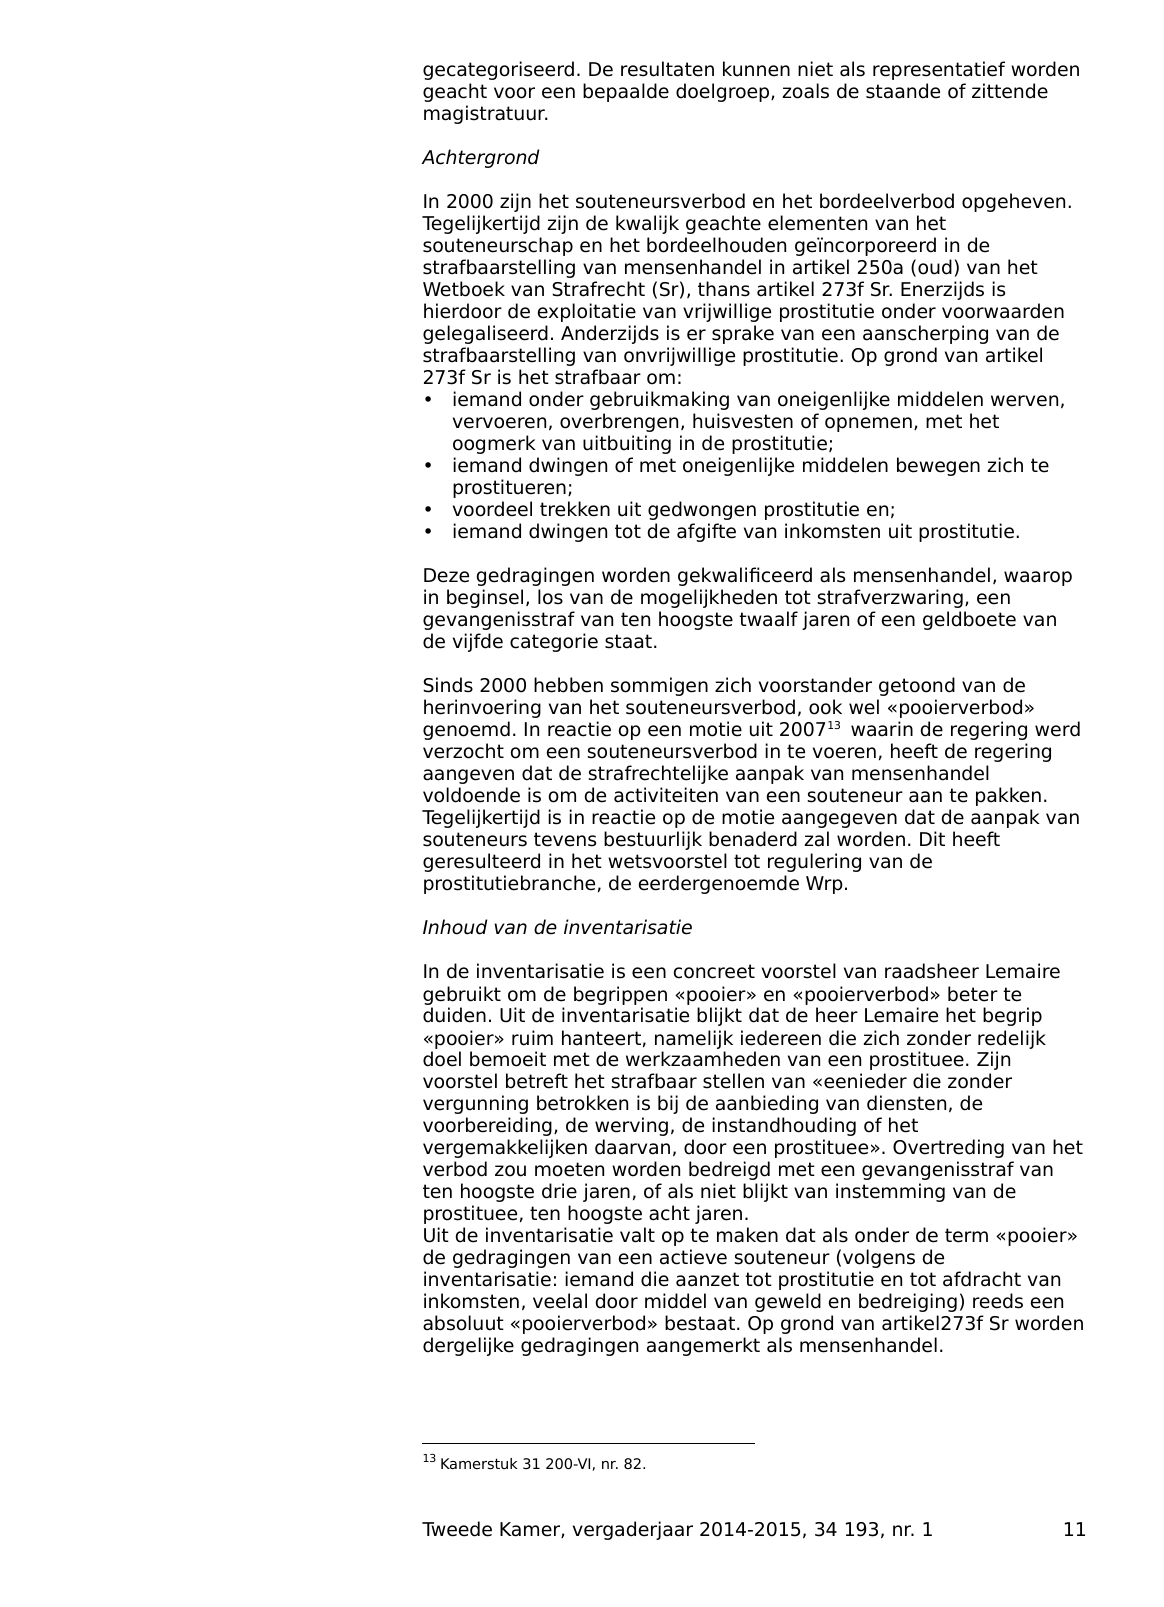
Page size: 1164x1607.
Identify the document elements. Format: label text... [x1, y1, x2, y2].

text Uit de inventarisatie valt op te maken dat als onder de term «pooier» de gedragingen van een actieve souteneur (volgens de inventarisatie: iemand die aanzet tot prostitutie en tot afdracht van inkomsten, veelal door middel van geweld en bedreiging) reeds een absoluut «pooierverbod» bestaat. Op grond van artikel273f Sr worden dergelijke gedragingen aangemerkt als mensenhandel. [422, 1225, 1087, 1357]
text gecategoriseerd. De resultaten kunnen niet als representatief worden geacht voor een bepaalde doelgroep, zoals de staande of zittende magistratuur. [422, 59, 1087, 125]
text In de inventarisatie is een concreet voorstel van raadsheer Lemaire gebruikt om de begrippen «pooier» en «pooierverbod» beter te duiden. Uit de inventarisatie blijkt dat de heer Lemaire het begrip «pooier» ruim hanteert, namelijk iedereen die zich zonder redelijk doel bemoeit met de werkzaamheden van een prostituee. Zijn voorstel betreft het strafbaar stellen van «eenieder die zonder vergunning betrokken is bij de aanbieding van diensten, de voorbereiding, de werving, de instandhouding of het vergemakkelijken daarvan, door een prostituee». Overtreding van het verbod zou moeten worden bedreigd met een gevangenisstraf van ten hoogste drie jaren, of als niet blijkt van instemming van de prostituee, ten hoogste acht jaren. [422, 961, 1087, 1225]
subtitle Achtergrond [422, 147, 1087, 169]
subtitle Inhoud van de inventarisatie [422, 917, 1087, 939]
text • iemand onder gebruikmaking van oneigenlijke middelen werven, vervoeren, overbrengen, huisvesten of opnemen, met het oogmerk van uitbuiting in de prostitutie; [422, 389, 1087, 455]
text In 2000 zijn het souteneursverbod en het bordeelverbod opgeheven. Tegelijkertijd zijn de kwalijk geachte elementen van het souteneurschap en het bordeelhouden geïncorporeerd in de strafbaarstelling van mensenhandel in artikel 250a (oud) van het Wetboek van Strafrecht (Sr), thans artikel 273f Sr. Enerzijds is hierdoor de exploitatie van vrijwillige prostitutie onder voorwaarden gelegaliseerd. Anderzijds is er sprake van een aanscherping van de strafbaarstelling van onvrijwillige prostitutie. Op grond van artikel 273f Sr is het strafbaar om: [422, 191, 1087, 389]
text Kamerstuk 31 200-VI, nr. 82. [422, 1452, 1087, 1474]
text • iemand dwingen of met oneigenlijke middelen bewegen zich te prostitueren; [422, 455, 1087, 499]
text Deze gedragingen worden gekwalificeerd als mensenhandel, waarop in beginsel, los van de mogelijkheden tot strafverzwaring, een gevangenisstraf van ten hoogste twaalf jaren of een geldboete van de vijfde categorie staat. [422, 565, 1087, 653]
text Sinds 2000 hebben sommigen zich voorstander getoond van de herinvoering van het souteneursverbod, ook wel «pooierverbod» genoemd. In reactie op een motie uit 2007 waarin de regering werd verzocht om een souteneursverbod in te voeren, heeft de regering aangeven dat de strafrechtelijke aanpak van mensenhandel voldoende is om de activiteiten van een souteneur aan te pakken. Tegelijkertijd is in reactie op de motie aangegeven dat de aanpak van souteneurs tevens bestuurlijk benaderd zal worden. Dit heeft geresulteerd in het wetsvoorstel tot regulering van de prostitutiebranche, de eerdergenoemde Wrp. [422, 675, 1087, 895]
text • voordeel trekken uit gedwongen prostitutie en; [422, 499, 1087, 521]
text • iemand dwingen tot de afgifte van inkomsten uit prostitutie. [422, 521, 1087, 543]
